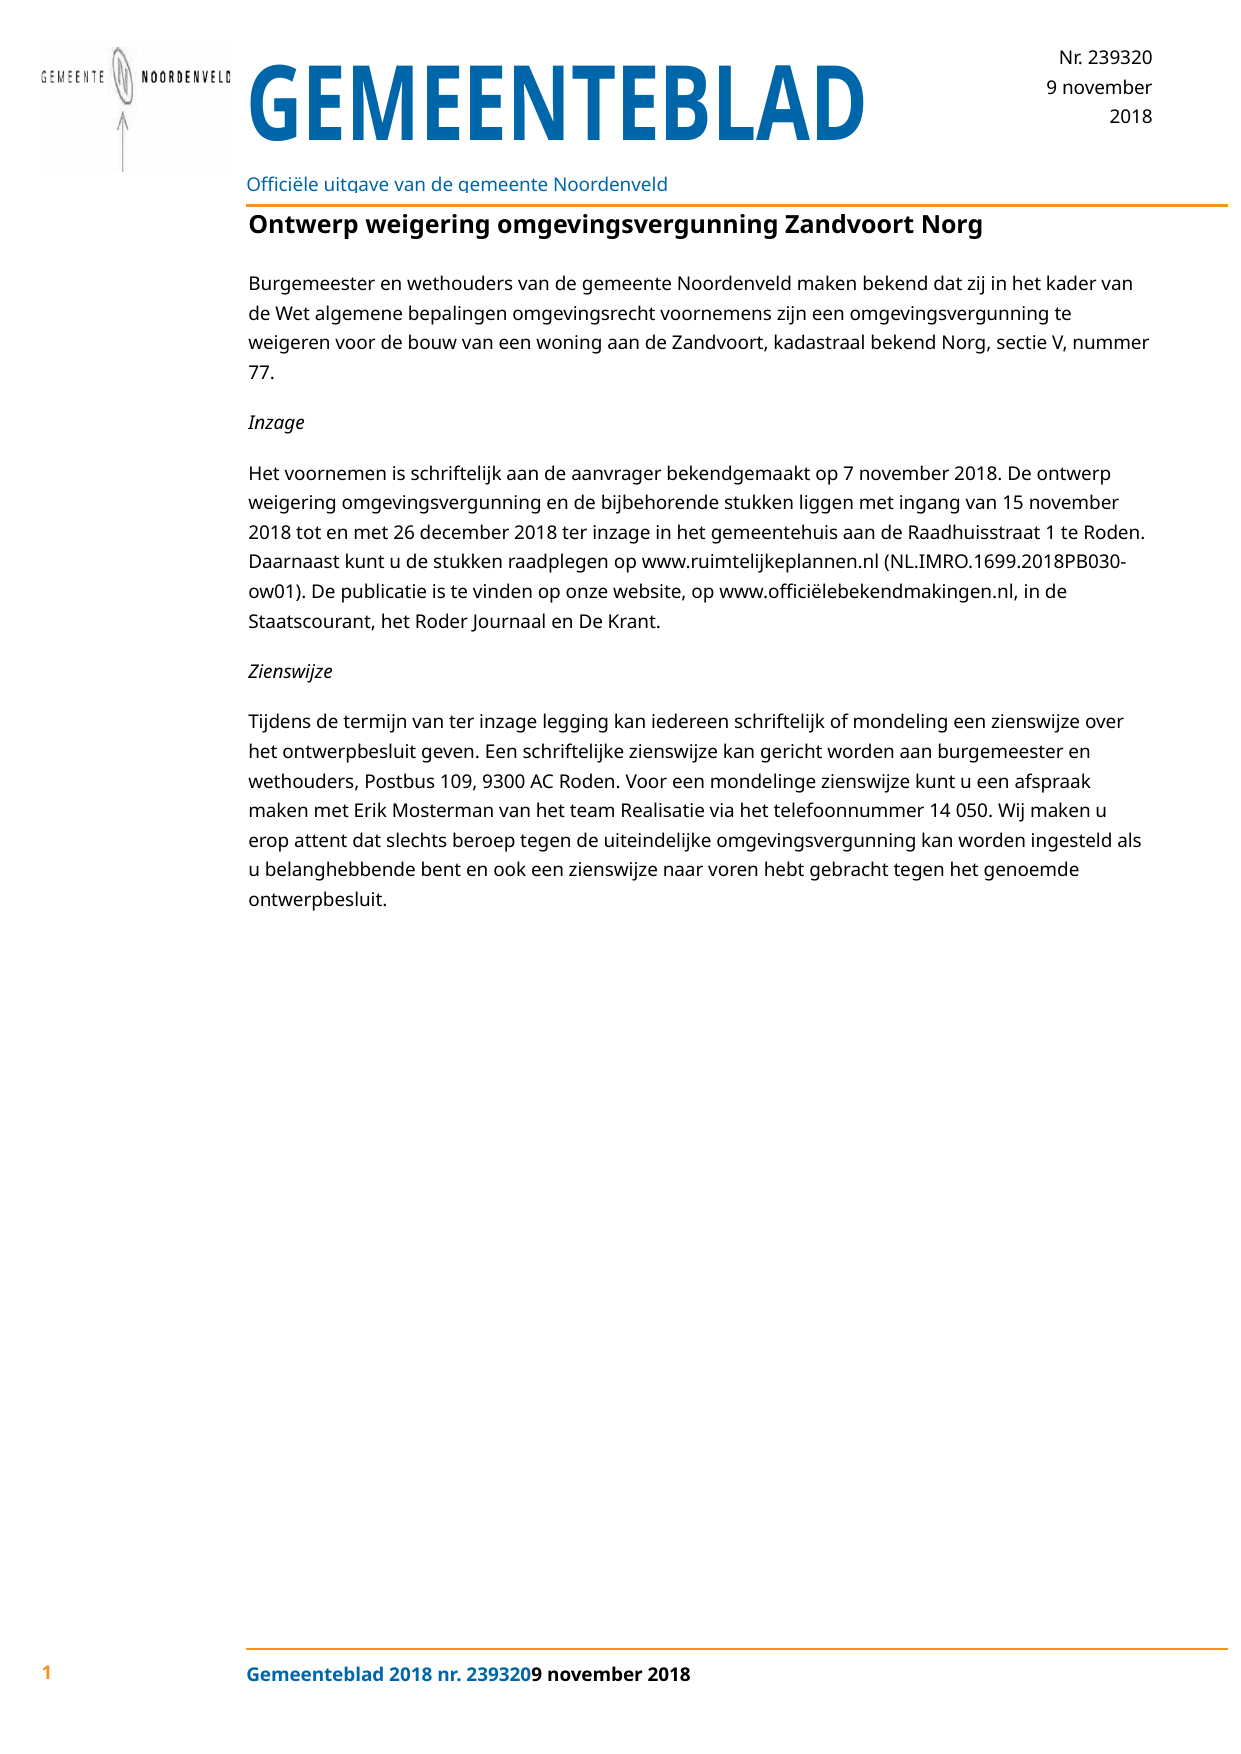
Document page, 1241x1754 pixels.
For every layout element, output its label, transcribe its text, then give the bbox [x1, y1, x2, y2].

text Ontwerp weigering omgevingsvergunning Zandvoort Norg [248, 207, 1152, 241]
text Zienswijze [248, 658, 1152, 684]
text Tijdens de termijn van ter inzage legging kan iedereen schriftelijk of mondeling een zienswijze over het ontwerpbesluit geven. Een schriftelijke zienswijze kan gericht worden aan burgemeester en wethouders, Postbus 109, 9300 AC Roden. Voor een mondelinge zienswijze kunt u een afspraak maken met Erik Mosterman van het team Realisatie via het telefoonnummer 14 050. Wij maken u erop attent dat slechts beroep tegen de uiteindelijke omgevingsvergunning kan worden ingesteld als u belanghebbende bent en ook een zienswijze naar voren hebt gebracht tegen het genoemde ontwerpbesluit. [248, 709, 1152, 912]
text Inzage [248, 409, 1152, 435]
text Burgemeester en wethouders van de gemeente Noordenveld maken bekend dat zij in het kader van de Wet algemene bepalingen omgevingsrecht voornemens zijn een omgevingsvergunning te weigeren voor de bouw van een woning aan de Zandvoort, kadastraal bekend Norg, sectie V, nummer 77. [248, 270, 1152, 385]
text Het voornemen is schriftelijk aan de aanvrager bekendgemaakt op 7 november 2018. De ontwerp weigering omgevingsvergunning en de bijbehorende stukken liggen met ingang van 15 november 2018 tot en met 26 december 2018 ter inzage in het gemeentehuis aan de Raadhuisstraat 1 te Roden. Daarnaast kunt u de stukken raadplegen op www.ruimtelijkeplannen.nl (NL.IMRO.1699.2018PB030-ow01). De publicatie is te vinden op onze website, op www.officiëlebekendmakingen.nl, in de Staatscourant, het Roder Journaal en De Krant. [248, 460, 1152, 633]
picture [41, 47, 231, 172]
